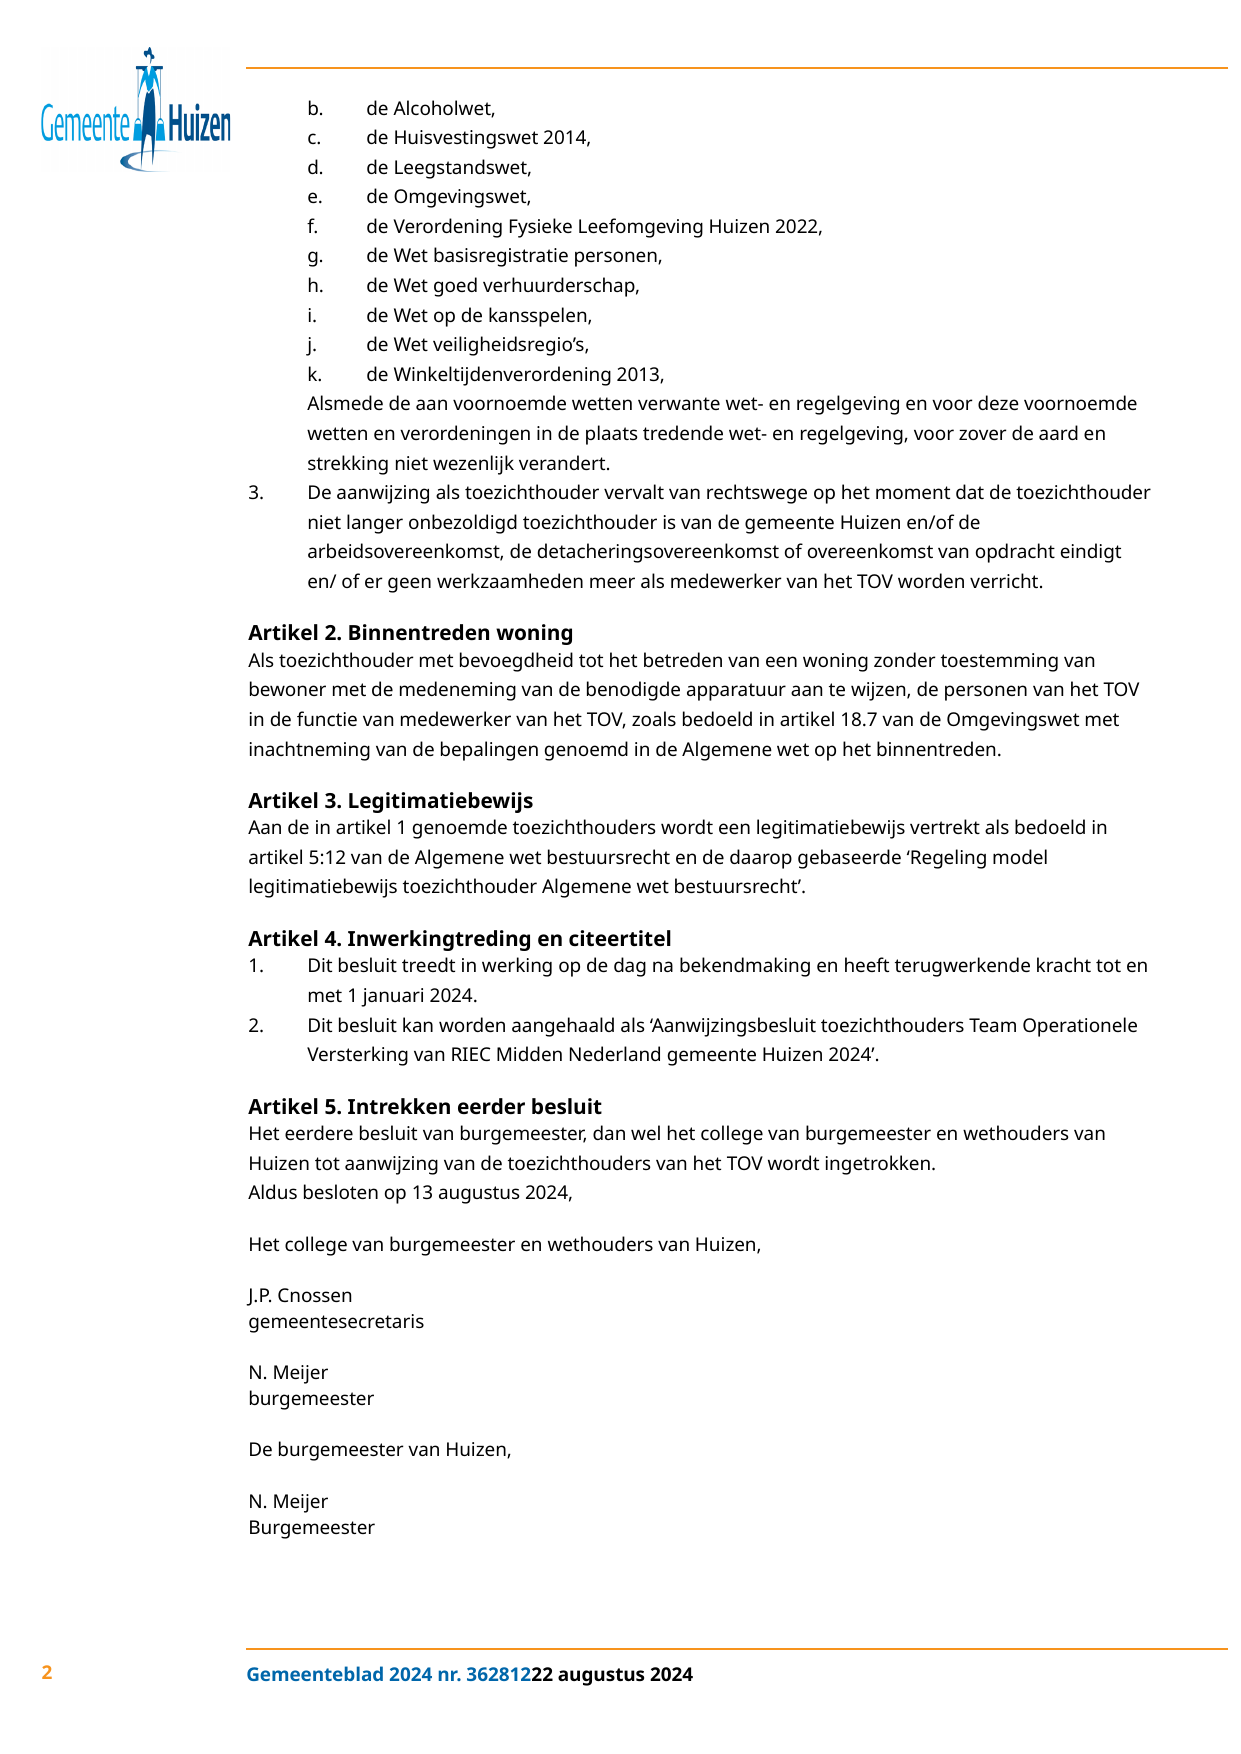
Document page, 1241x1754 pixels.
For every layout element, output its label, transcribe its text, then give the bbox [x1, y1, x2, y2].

list De aanwijzing als toezichthouder vervalt van rechtswege op het moment dat de toezichthouder niet langer onbezoldigd toezichthouder is van de gemeente Huizen en/of de arbeidsovereenkomst, de detacheringsovereenkomst of overeenkomst van opdracht eindigt en/ of er geen werkzaamheden meer als medewerker van het TOV worden verricht. [248, 479, 1152, 594]
text gemeentesecretaris [248, 1308, 1152, 1334]
text Artikel 4. Inwerkingtreding en citeertitel [248, 924, 1152, 953]
list de Leegstandswet, [307, 154, 1152, 180]
text Artikel 2. Binnentreden woning [248, 618, 1152, 647]
text J.P. Cnossen [248, 1282, 1152, 1308]
list Dit besluit kan worden aangehaald als ‘Aanwijzingsbesluit toezichthouders Team Operationele Versterking van RIEC Midden Nederland gemeente Huizen 2024’. [248, 1012, 1152, 1067]
list Alsmede de aan voornoemde wetten verwante wet- en regelgeving en voor deze voornoemde wetten en verordeningen in de plaats tredende wet- en regelgeving, voor zover de aard en strekking niet wezenlijk verandert. [248, 391, 1152, 476]
text Als toezichthouder met bevoegdheid tot het betreden van een woning zonder toestemming van bewoner met de medeneming van de benodigde apparatuur aan te wijzen, de personen van het TOV in de functie van medewerker van het TOV, zoals bedoeld in artikel 18.7 van de Omgevingswet met inachtneming van de bepalingen genoemd in de Algemene wet op het binnentreden. [248, 647, 1152, 761]
list de Huisvestingswet 2014, [307, 124, 1152, 150]
list de Wet goed verhuurderschap, [307, 272, 1152, 298]
list Dit besluit treedt in werking op de dag na bekendmaking en heeft terugwerkende kracht tot en met 1 januari 2024. [248, 953, 1152, 1008]
list de Wet veiligheidsregio’s, [307, 331, 1152, 357]
list de Wet op de kansspelen, [307, 302, 1152, 328]
text De burgemeester van Huizen, [248, 1437, 1152, 1462]
text burgemeester [248, 1385, 1152, 1411]
text Artikel 5. Intrekken eerder besluit [248, 1092, 1152, 1120]
text Het eerdere besluit van burgemeester, dan wel het college van burgemeester en wethouders van Huizen tot aanwijzing van de toezichthouders van het TOV wordt ingetrokken. [248, 1120, 1152, 1176]
text Burgemeester [248, 1514, 1152, 1539]
list de Winkeltijdenverordening 2013, [307, 361, 1152, 387]
text N. Meijer [248, 1359, 1152, 1385]
text Het college van burgemeester en wethouders van Huizen, [248, 1231, 1152, 1257]
text Artikel 3. Legitimatiebewijs [248, 786, 1152, 814]
list de Alcoholwet, [307, 95, 1152, 121]
picture [41, 47, 231, 172]
list de Omgevingswet, [307, 183, 1152, 209]
text Aan de in artikel 1 genoemde toezichthouders wordt een legitimatiebewijs vertrekt als bedoeld in artikel 5:12 van de Algemene wet bestuursrecht en de daarop gebaseerde ‘Regeling model legitimatiebewijs toezichthouder Algemene wet bestuursrecht’. [248, 814, 1152, 899]
list de Verordening Fysieke Leefomgeving Huizen 2022, [307, 213, 1152, 239]
list de Wet basisregistratie personen, [307, 243, 1152, 268]
text Aldus besloten op 13 augustus 2024, [248, 1179, 1152, 1205]
text N. Meijer [248, 1488, 1152, 1514]
